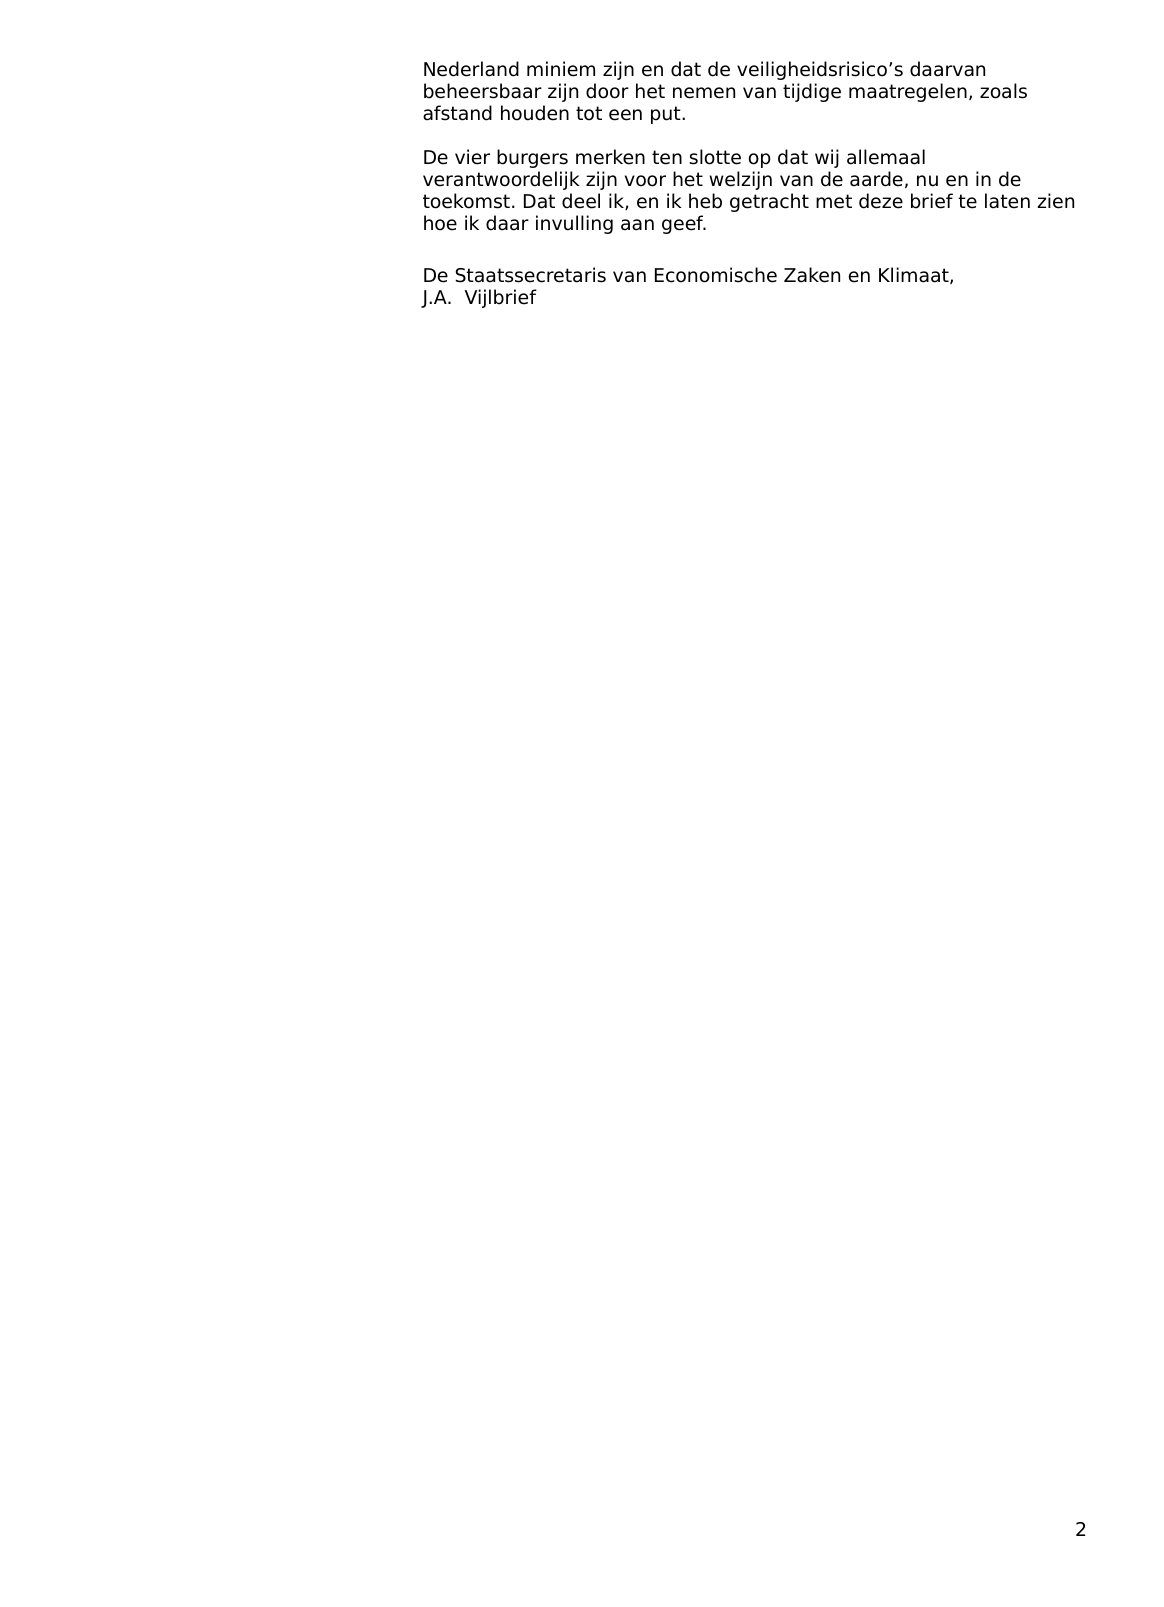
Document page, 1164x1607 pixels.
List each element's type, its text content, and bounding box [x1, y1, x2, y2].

text Nederland miniem zijn en dat de veiligheidsrisico’s daarvan beheersbaar zijn door het nemen van tijdige maatregelen, zoals afstand houden tot een put. [422, 59, 1087, 125]
text De vier burgers merken ten slotte op dat wij allemaal verantwoordelijk zijn voor het welzijn van de aarde, nu en in de toekomst. Dat deel ik, en ik heb getracht met deze brief te laten zien hoe ik daar invulling aan geef. [422, 147, 1087, 235]
text De Staatssecretaris van Economische Zaken en Klimaat, J.A. Vijlbrief [422, 265, 1087, 309]
